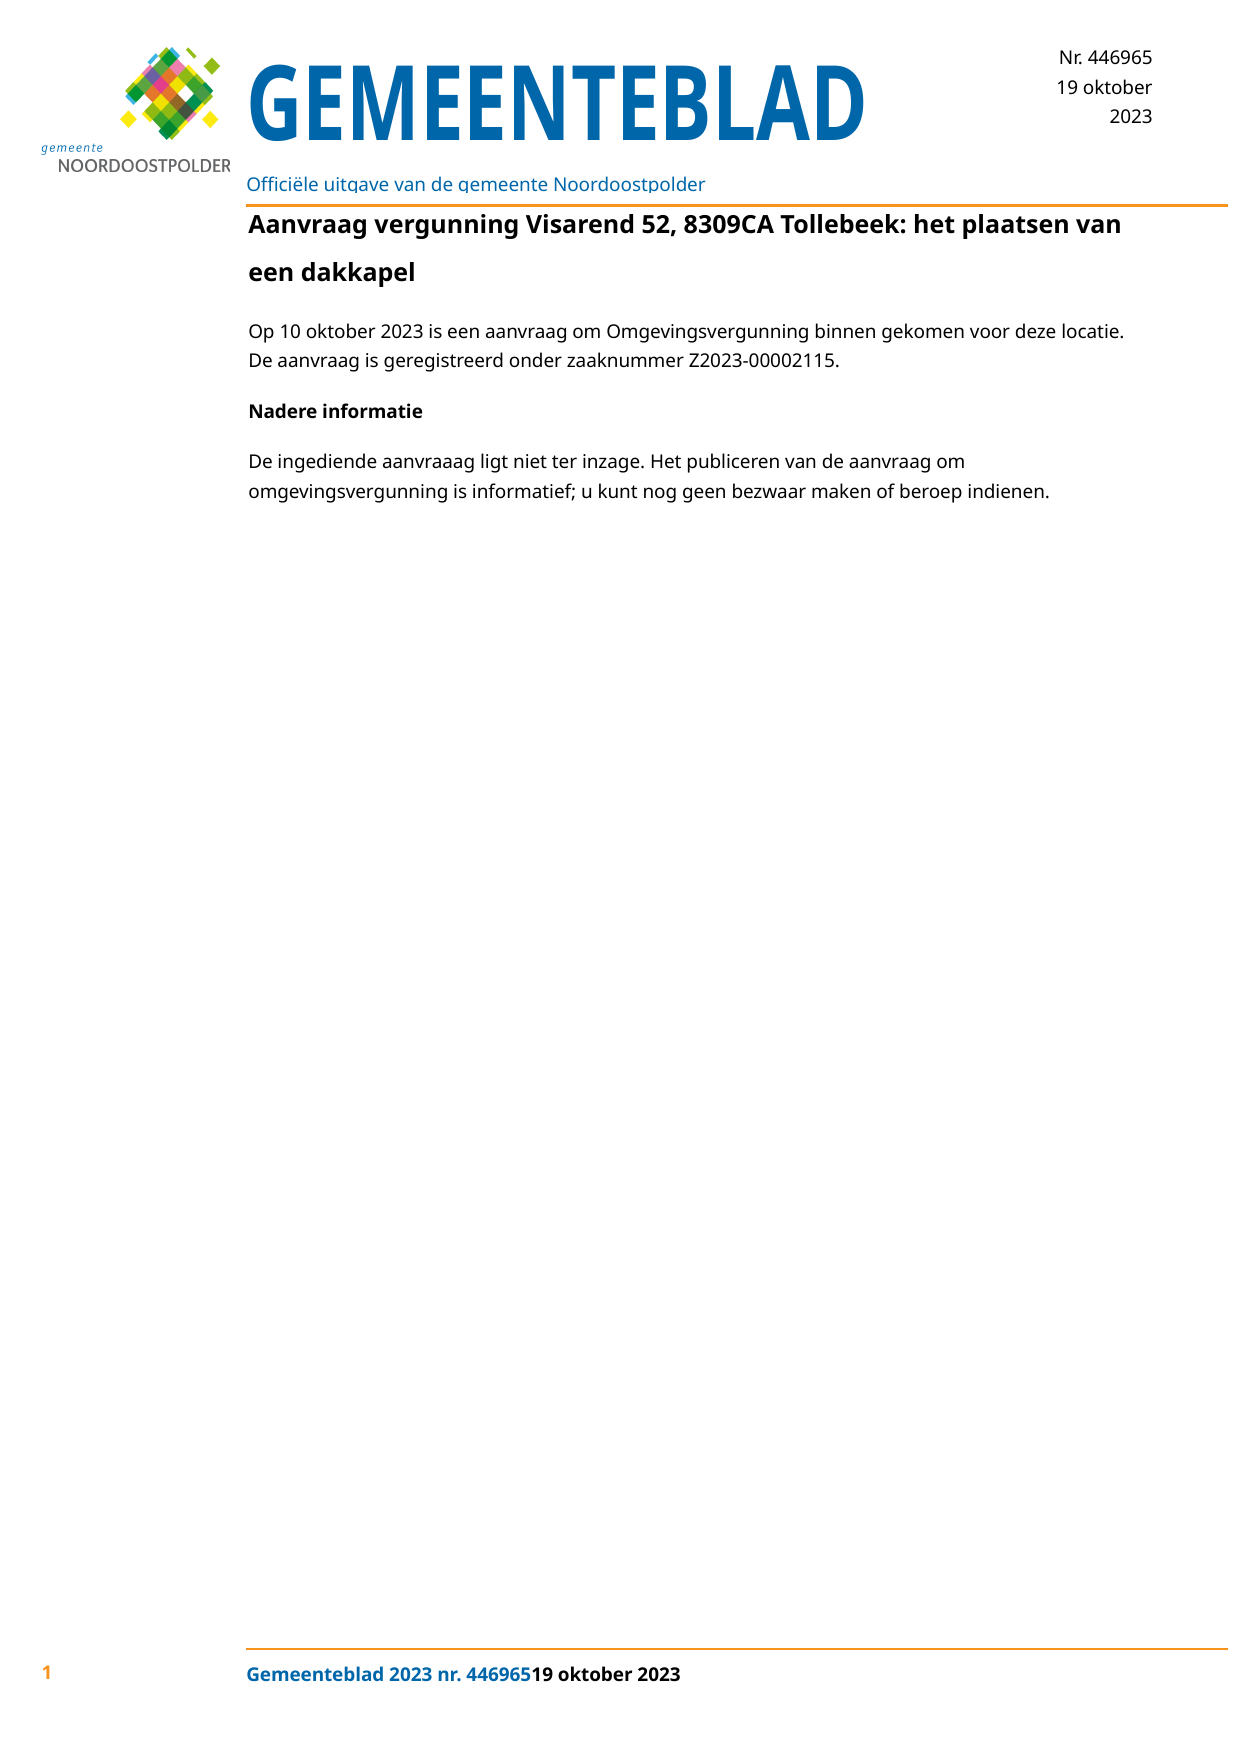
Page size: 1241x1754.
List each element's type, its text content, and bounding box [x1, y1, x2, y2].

text De ingediende aanvraaag ligt niet ter inzage. Het publiceren van de aanvraag om omgevingsvergunning is informatief; u kunt nog geen bezwaar maken of beroep indienen. [248, 448, 1152, 504]
text Aanvraag vergunning Visarend 52, 8309CA Tollebeek: het plaatsen van een dakkapel [248, 207, 1152, 288]
picture [41, 47, 231, 172]
text Op 10 oktober 2023 is een aanvraag om Omgevingsvergunning binnen gekomen voor deze locatie. De aanvraag is geregistreerd onder zaaknummer Z2023-00002115. [248, 318, 1152, 373]
text Nadere informatie [248, 398, 1152, 424]
